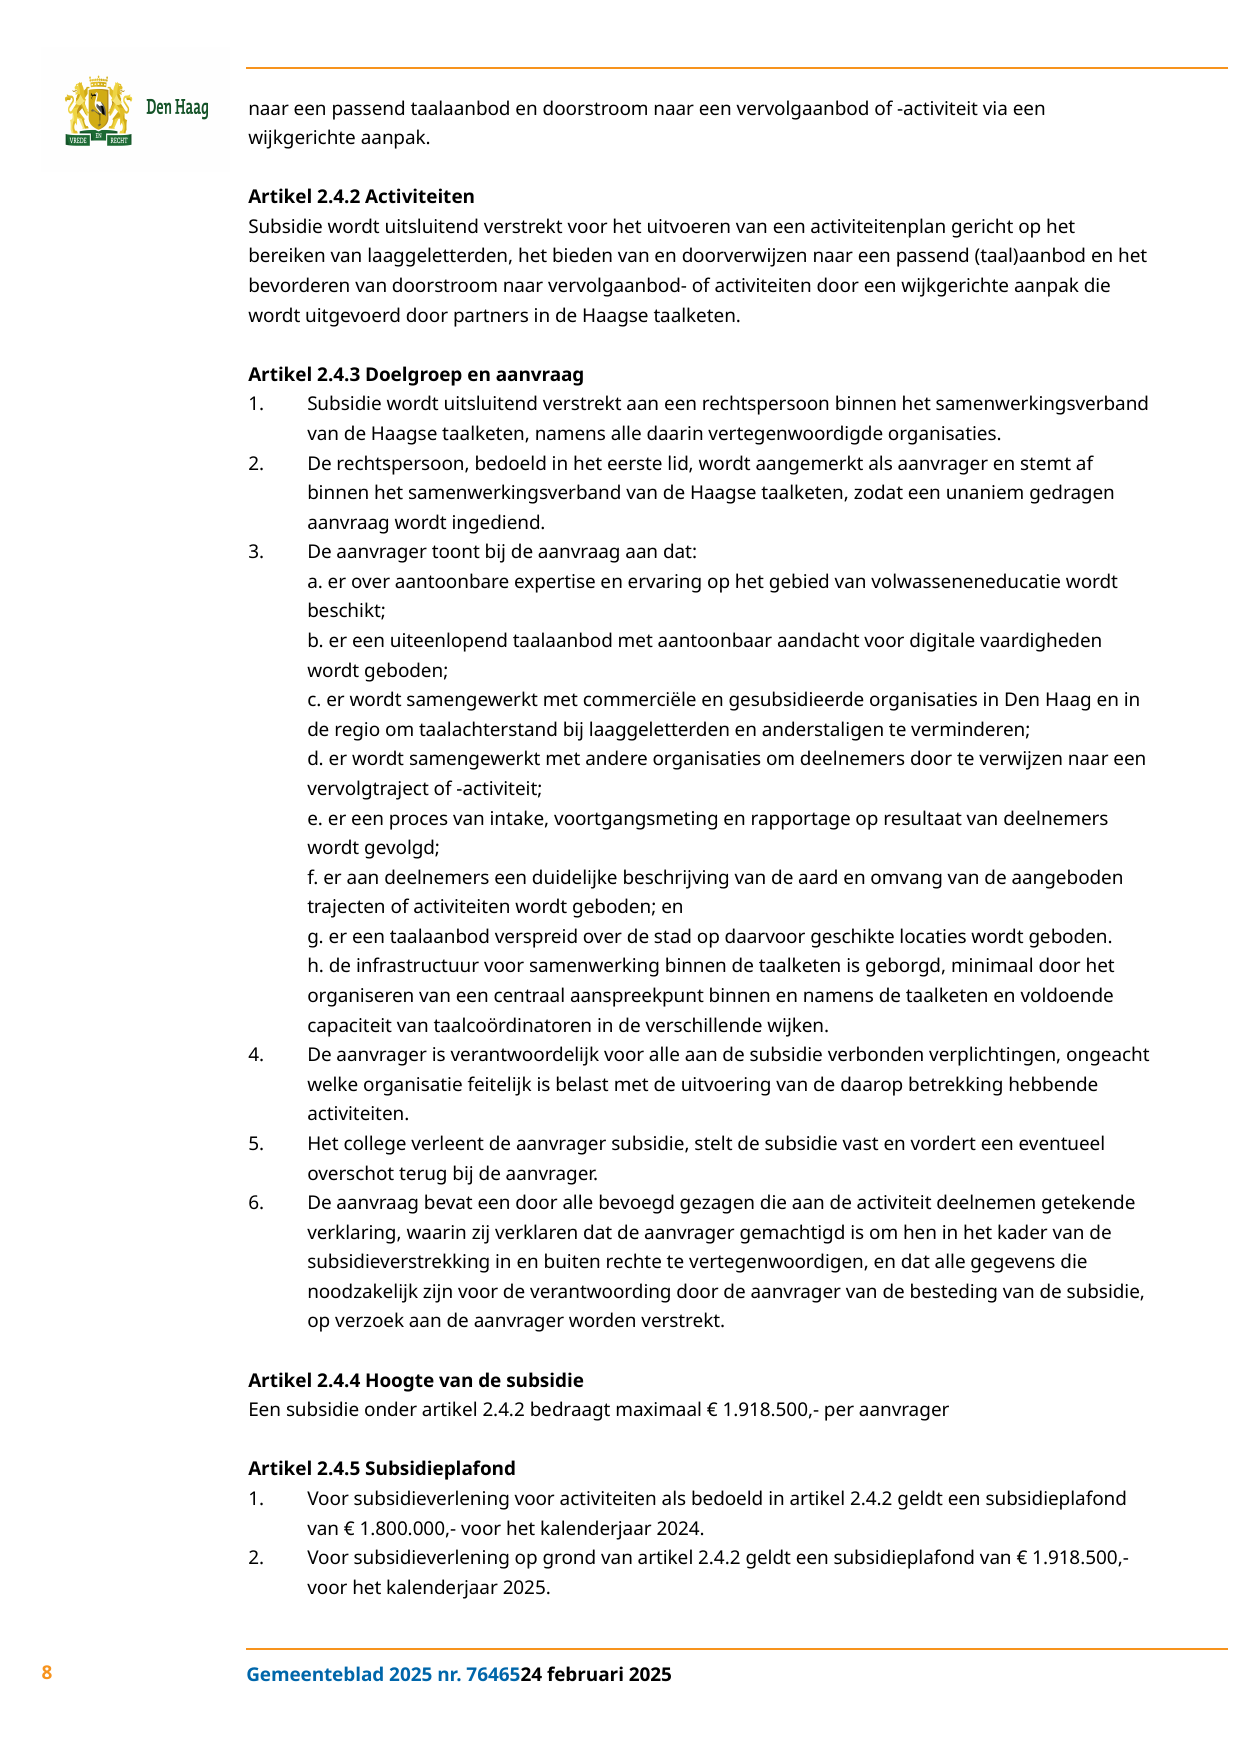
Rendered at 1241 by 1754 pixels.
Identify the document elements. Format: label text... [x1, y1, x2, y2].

list Subsidie wordt uitsluitend verstrekt aan een rechtspersoon binnen het samenwerkingsverband van de Haagse taalketen, namens alle daarin vertegenwoordigde organisaties. [248, 391, 1152, 446]
text naar een passend taalaanbod en doorstroom naar een vervolgaanbod of -activiteit via een wijkgerichte aanpak. [248, 95, 1152, 150]
list Voor subsidieverlening op grond van artikel 2.4.2 geldt een subsidieplafond van € 1.918.500,- voor het kalenderjaar 2025. [248, 1544, 1152, 1600]
list De rechtspersoon, bedoeld in het eerste lid, wordt aangemerkt als aanvrager en stemt af binnen het samenwerkingsverband van de Haagse taalketen, zodat een unaniem gedragen aanvraag wordt ingediend. [248, 450, 1152, 535]
text Een subsidie onder artikel 2.4.2 bedraagt maximaal € 1.918.500,- per aanvrager [248, 1396, 1152, 1422]
picture [41, 47, 231, 172]
text Subsidie wordt uitsluitend verstrekt voor het uitvoeren van een activiteitenplan gericht op het bereiken van laaggeletterden, het bieden van en doorverwijzen naar een passend (taal)aanbod en het bevorderen van doorstroom naar vervolgaanbod- of activiteiten door een wijkgerichte aanpak die wordt uitgevoerd door partners in de Haagse taalketen. [248, 213, 1152, 328]
list d. er wordt samengewerkt met andere organisaties om deelnemers door te verwijzen naar een vervolgtraject of -activiteit; [248, 746, 1152, 801]
list f. er aan deelnemers een duidelijke beschrijving van de aard en omvang van de aangeboden trajecten of activiteiten wordt geboden; en [248, 864, 1152, 919]
text Artikel 2.4.2 Activiteiten [248, 183, 1152, 209]
list De aanvraag bevat een door alle bevoegd gezagen die aan de activiteit deelnemen getekende verklaring, waarin zij verklaren dat de aanvrager gemachtigd is om hen in het kader van de subsidieverstrekking in en buiten rechte te vertegenwoordigen, en dat alle gegevens die noodzakelijk zijn voor de verantwoording door de aanvrager van de besteding van de subsidie, op verzoek aan de aanvrager worden verstrekt. [248, 1189, 1152, 1333]
list Voor subsidieverlening voor activiteiten als bedoeld in artikel 2.4.2 geldt een subsidieplafond van € 1.800.000,- voor het kalenderjaar 2024. [248, 1485, 1152, 1541]
list b. er een uiteenlopend taalaanbod met aantoonbaar aandacht voor digitale vaardigheden wordt geboden; [248, 627, 1152, 683]
list e. er een proces van intake, voortgangsmeting en rapportage op resultaat van deelnemers wordt gevolgd; [248, 805, 1152, 860]
list Het college verleent de aanvrager subsidie, stelt de subsidie vast en vordert een eventueel overschot terug bij de aanvrager. [248, 1130, 1152, 1186]
list De aanvrager is verantwoordelijk voor alle aan de subsidie verbonden verplichtingen, ongeacht welke organisatie feitelijk is belast met de uitvoering van de daarop betrekking hebbende activiteiten. [248, 1041, 1152, 1126]
text Artikel 2.4.3 Doelgroep en aanvraag [248, 361, 1152, 387]
list h. de infrastructuur voor samenwerking binnen de taalketen is geborgd, minimaal door het organiseren van een centraal aanspreekpunt binnen en namens de taalketen en voldoende capaciteit van taalcoördinatoren in de verschillende wijken. [248, 953, 1152, 1038]
list De aanvrager toont bij de aanvraag aan dat: [248, 538, 1152, 564]
list a. er over aantoonbare expertise en ervaring op het gebied van volwasseneneducatie wordt beschikt; [248, 568, 1152, 623]
list g. er een taalaanbod verspreid over de stad op daarvoor geschikte locaties wordt geboden. [248, 923, 1152, 949]
text Artikel 2.4.5 Subsidieplafond [248, 1456, 1152, 1481]
text Artikel 2.4.4 Hoogte van de subsidie [248, 1367, 1152, 1393]
list c. er wordt samengewerkt met commerciële en gesubsidieerde organisaties in Den Haag en in de regio om taalachterstand bij laaggeletterden en anderstaligen te verminderen; [248, 686, 1152, 742]
